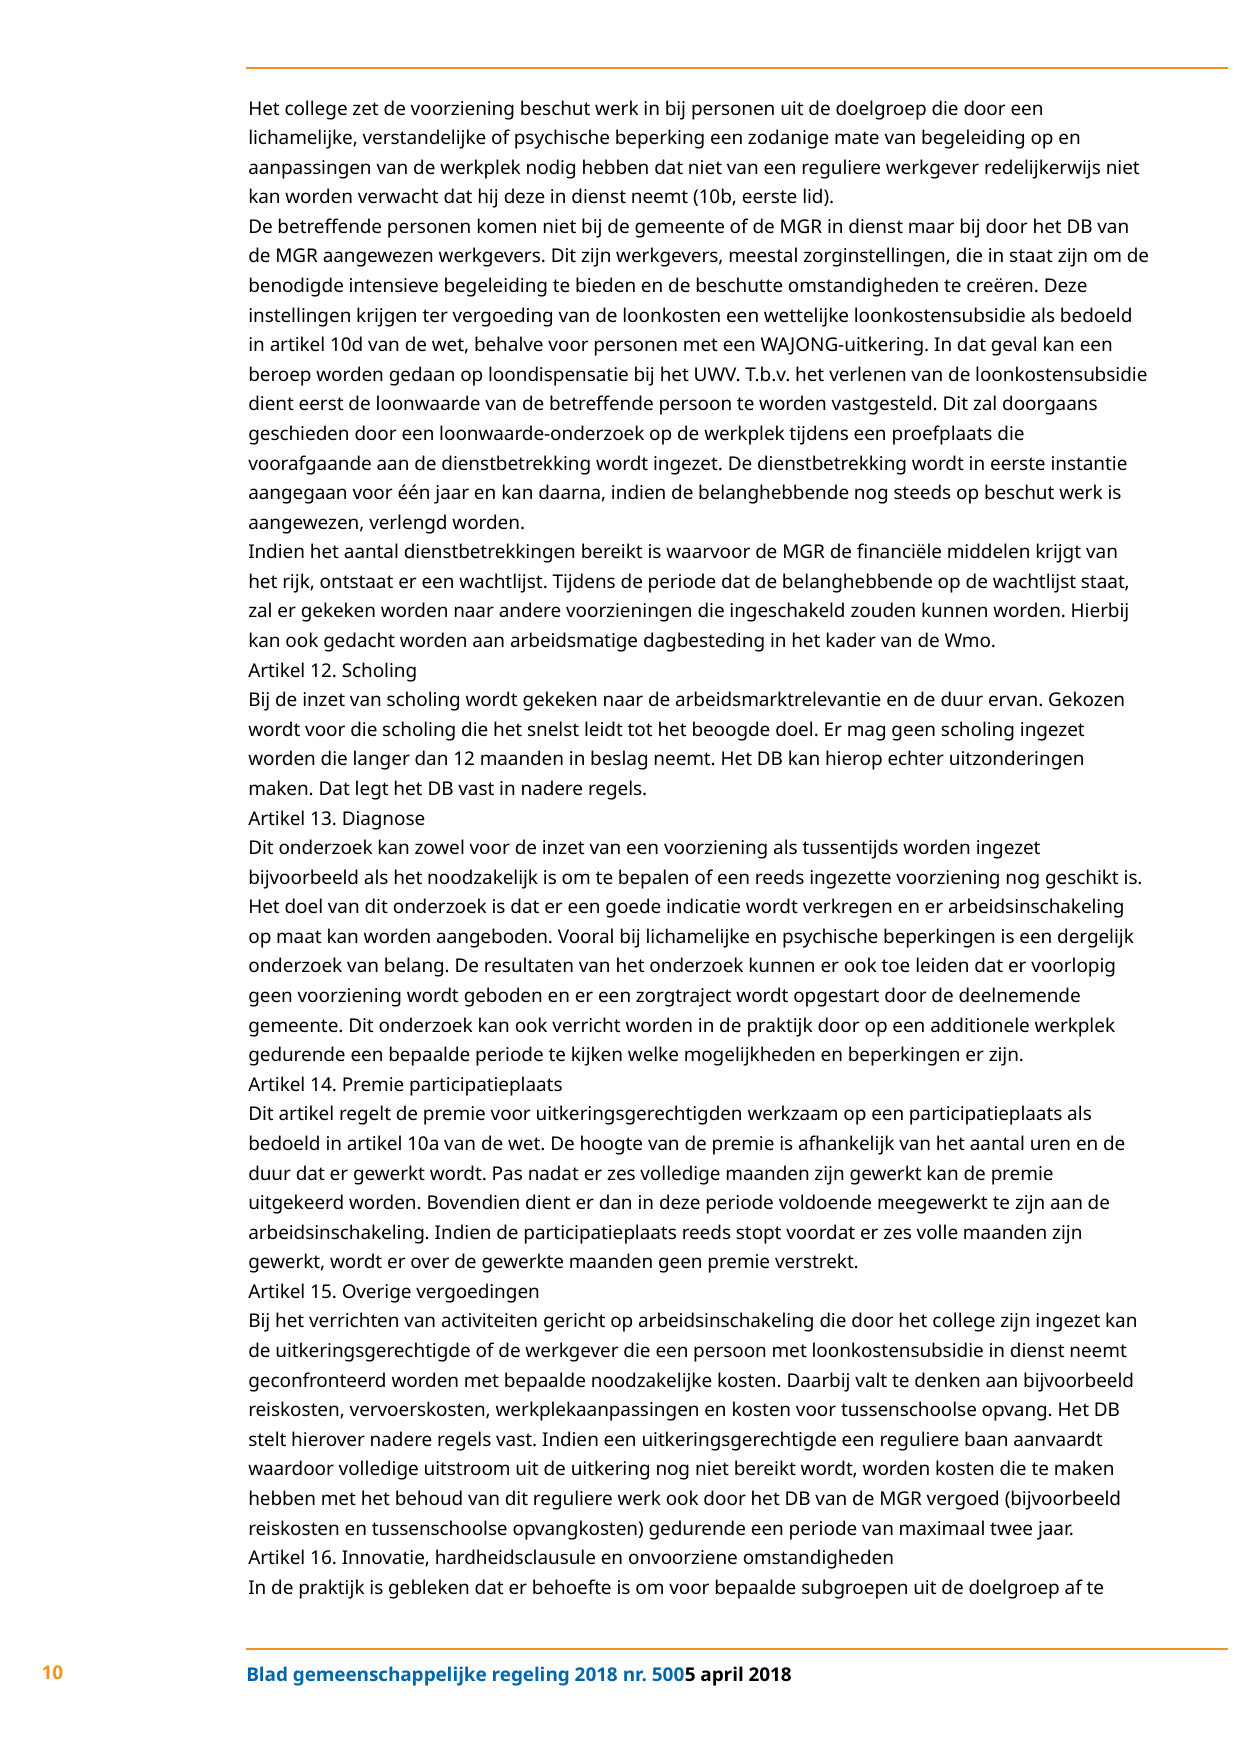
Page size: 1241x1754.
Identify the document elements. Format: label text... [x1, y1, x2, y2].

text Dit artikel regelt de premie voor uitkeringsgerechtigden werkzaam op een participatieplaats als bedoeld in artikel 10a van de wet. De hoogte van de premie is afhankelijk van het aantal uren en de duur dat er gewerkt wordt. Pas nadat er zes volledige maanden zijn gewerkt kan de premie uitgekeerd worden. Bovendien dient er dan in deze periode voldoende meegewerkt te zijn aan de arbeidsinschakeling. Indien de participatieplaats reeds stopt voordat er zes volle maanden zijn gewerkt, wordt er over de gewerkte maanden geen premie verstrekt. [248, 1101, 1152, 1274]
text Dit onderzoek kan zowel voor de inzet van een voorziening als tussentijds worden ingezet bijvoorbeeld als het noodzakelijk is om te bepalen of een reeds ingezette voorziening nog geschikt is. Het doel van dit onderzoek is dat er een goede indicatie wordt verkregen en er arbeidsinschakeling op maat kan worden aangeboden. Vooral bij lichamelijke en psychische beperkingen is een dergelijk onderzoek van belang. De resultaten van het onderzoek kunnen er ook toe leiden dat er voorlopig geen voorziening wordt geboden en er een zorgtraject wordt opgestart door de deelnemende gemeente. Dit onderzoek kan ook verricht worden in de praktijk door op een additionele werkplek gedurende een bepaalde periode te kijken welke mogelijkheden en beperkingen er zijn. [248, 834, 1152, 1067]
text Bij de inzet van scholing wordt gekeken naar de arbeidsmarktrelevantie en de duur ervan. Gekozen wordt voor die scholing die het snelst leidt tot het beoogde doel. Er mag geen scholing ingezet worden die langer dan 12 maanden in beslag neemt. Het DB kan hierop echter uitzonderingen maken. Dat legt het DB vast in nadere regels. [248, 686, 1152, 801]
text Artikel 14. Premie participatieplaats [248, 1071, 1152, 1097]
text Artikel 16. Innovatie, hardheidsclausule en onvoorziene omstandigheden [248, 1544, 1152, 1570]
text Artikel 15. Overige vergoedingen [248, 1278, 1152, 1304]
text Bij het verrichten van activiteiten gericht op arbeidsinschakeling die door het college zijn ingezet kan de uitkeringsgerechtigde of de werkgever die een persoon met loonkostensubsidie in dienst neemt geconfronteerd worden met bepaalde noodzakelijke kosten. Daarbij valt te denken aan bijvoorbeeld reiskosten, vervoerskosten, werkplekaanpassingen en kosten voor tussenschoolse opvang. Het DB stelt hierover nadere regels vast. Indien een uitkeringsgerechtigde een reguliere baan aanvaardt waardoor volledige uitstroom uit de uitkering nog niet bereikt wordt, worden kosten die te maken hebben met het behoud van dit reguliere werk ook door het DB van de MGR vergoed (bijvoorbeeld reiskosten en tussenschoolse opvangkosten) gedurende een periode van maximaal twee jaar. [248, 1308, 1152, 1541]
text Indien het aantal dienstbetrekkingen bereikt is waarvoor de MGR de financiële middelen krijgt van het rijk, ontstaat er een wachtlijst. Tijdens de periode dat de belanghebbende op de wachtlijst staat, zal er gekeken worden naar andere voorzieningen die ingeschakeld zouden kunnen worden. Hierbij kan ook gedacht worden aan arbeidsmatige dagbesteding in het kader van de Wmo. [248, 538, 1152, 653]
text De betreffende personen komen niet bij de gemeente of de MGR in dienst maar bij door het DB van de MGR aangewezen werkgevers. Dit zijn werkgevers, meestal zorginstellingen, die in staat zijn om de benodigde intensieve begeleiding te bieden en de beschutte omstandigheden te creëren. Deze instellingen krijgen ter vergoeding van de loonkosten een wettelijke loonkostensubsidie als bedoeld in artikel 10d van de wet, behalve voor personen met een WAJONG-uitkering. In dat geval kan een beroep worden gedaan op loondispensatie bij het UWV. T.b.v. het verlenen van de loonkostensubsidie dient eerst de loonwaarde van de betreffende persoon te worden vastgesteld. Dit zal doorgaans geschieden door een loonwaarde-onderzoek op de werkplek tijdens een proefplaats die voorafgaande aan de dienstbetrekking wordt ingezet. De dienstbetrekking wordt in eerste instantie aangegaan voor één jaar en kan daarna, indien de belanghebbende nog steeds op beschut werk is aangewezen, verlengd worden. [248, 213, 1152, 535]
text Artikel 12. Scholing [248, 657, 1152, 683]
text Het college zet de voorziening beschut werk in bij personen uit de doelgroep die door een lichamelijke, verstandelijke of psychische beperking een zodanige mate van begeleiding op en aanpassingen van de werkplek nodig hebben dat niet van een reguliere werkgever redelijkerwijs niet kan worden verwacht dat hij deze in dienst neemt (10b, eerste lid). [248, 95, 1152, 209]
picture [41, 47, 231, 172]
text In de praktijk is gebleken dat er behoefte is om voor bepaalde subgroepen uit de doelgroep af te [248, 1574, 1152, 1600]
text Artikel 13. Diagnose [248, 805, 1152, 831]
